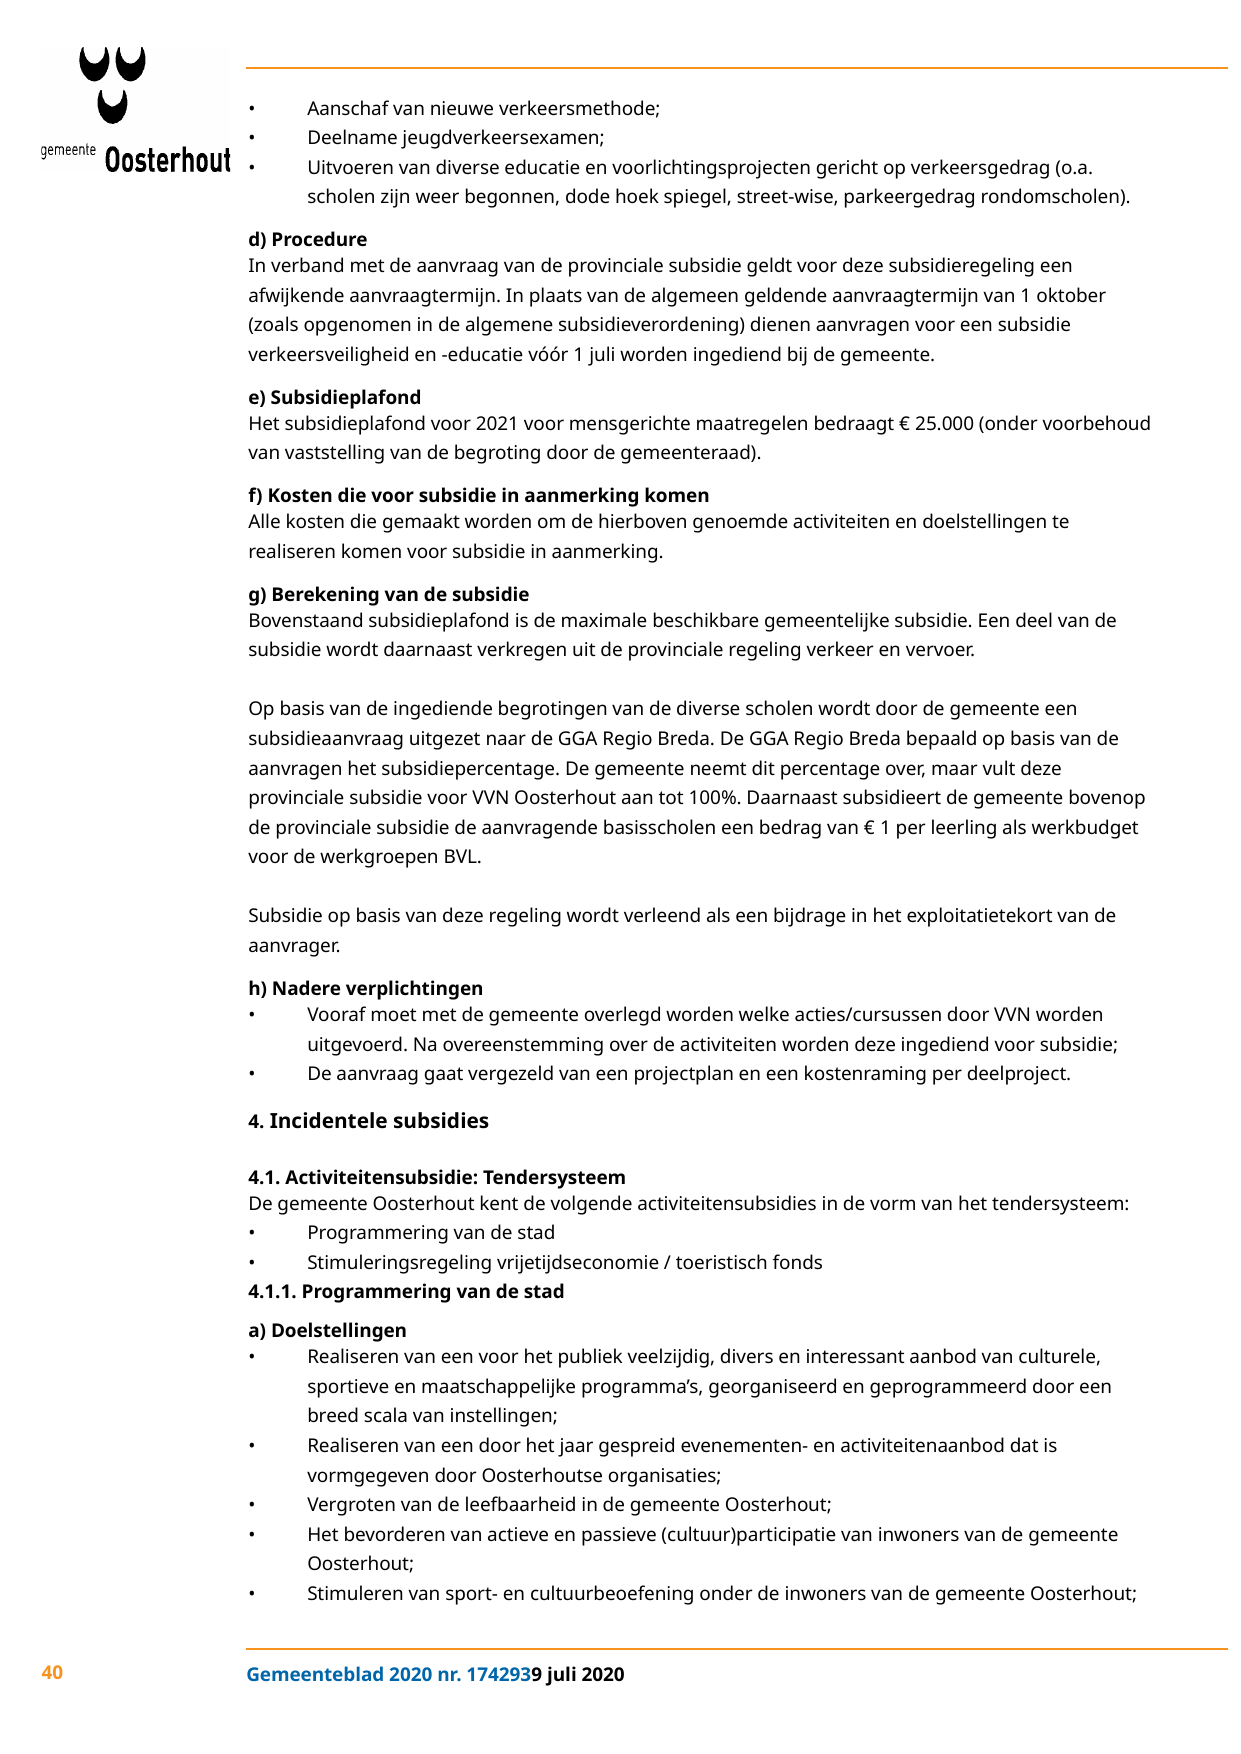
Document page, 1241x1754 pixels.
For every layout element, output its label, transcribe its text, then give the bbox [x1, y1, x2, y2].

list Vooraf moet met de gemeente overlegd worden welke acties/cursussen door VVN worden uitgevoerd. Na overeenstemming over de activiteiten worden deze ingediend voor subsidie; [248, 1001, 1152, 1056]
list Het bevorderen van actieve en passieve (cultuur)participatie van inwoners van de gemeente Oosterhout; [248, 1521, 1152, 1576]
list Aanschaf van nieuwe verkeersmethode; [248, 95, 1152, 121]
text 4.1. Activiteitensubsidie: Tendersysteem [248, 1164, 1152, 1190]
text e) Subsidieplafond [248, 384, 1152, 410]
text g) Berekening van de subsidie [248, 581, 1152, 607]
list Realiseren van een voor het publiek veelzijdig, divers en interessant aanbod van culturele, sportieve en maatschappelijke programma’s, georganiseerd en geprogrammeerd door een breed scala van instellingen; [248, 1343, 1152, 1428]
list Deelname jeugdverkeersexamen; [248, 124, 1152, 150]
list Uitvoeren van diverse educatie en voorlichtingsprojecten gericht op verkeersgedrag (o.a. scholen zijn weer begonnen, dode hoek spiegel, street-wise, parkeergedrag rondomscholen). [248, 154, 1152, 209]
list Realiseren van een door het jaar gespreid evenementen- en activiteitenaanbod dat is vormgegeven door Oosterhoutse organisaties; [248, 1432, 1152, 1487]
text d) Procedure [248, 227, 1152, 252]
picture [41, 47, 231, 172]
list Programmering van de stad [248, 1219, 1152, 1245]
text a) Doelstellingen [248, 1318, 1152, 1343]
text h) Nadere verplichtingen [248, 975, 1152, 1001]
text Bovenstaand subsidieplafond is de maximale beschikbare gemeentelijke subsidie. Een deel van de subsidie wordt daarnaast verkregen uit de provinciale regeling verkeer en vervoer. [248, 607, 1152, 662]
text 4.1.1. Programmering van de stad [248, 1278, 1152, 1304]
text Alle kosten die gemaakt worden om de hierboven genoemde activiteiten en doelstellingen te realiseren komen voor subsidie in aanmerking. [248, 508, 1152, 564]
list Vergroten van de leefbaarheid in de gemeente Oosterhout; [248, 1491, 1152, 1517]
list Stimuleringsregeling vrijetijdseconomie / toeristisch fonds [248, 1249, 1152, 1274]
text Op basis van de ingediende begrotingen van de diverse scholen wordt door de gemeente een subsidieaanvraag uitgezet naar de GGA Regio Breda. De GGA Regio Breda bepaald op basis van de aanvragen het subsidiepercentage. De gemeente neemt dit percentage over, maar vult deze provinciale subsidie voor VVN Oosterhout aan tot 100%. Daarnaast subsidieert de gemeente bovenop de provinciale subsidie de aanvragende basisscholen een bedrag van € 1 per leerling als werkbudget voor de werkgroepen BVL. [248, 696, 1152, 869]
text f) Kosten die voor subsidie in aanmerking komen [248, 483, 1152, 508]
text Subsidie op basis van deze regeling wordt verleend als een bijdrage in het exploitatietekort van de aanvrager. [248, 903, 1152, 958]
text De gemeente Oosterhout kent de volgende activiteitensubsidies in de vorm van het tendersysteem: [248, 1190, 1152, 1215]
list Stimuleren van sport- en cultuurbeoefening onder de inwoners van de gemeente Oosterhout; [248, 1580, 1152, 1606]
text Het subsidieplafond voor 2021 voor mensgerichte maatregelen bedraagt € 25.000 (onder voorbehoud van vaststelling van de begroting door de gemeenteraad). [248, 410, 1152, 465]
text In verband met de aanvraag van de provinciale subsidie geldt voor deze subsidieregeling een afwijkende aanvraagtermijn. In plaats van de algemeen geldende aanvraagtermijn van 1 oktober (zoals opgenomen in de algemene subsidieverordening) dienen aanvragen voor een subsidie verkeersveiligheid en -educatie vóór 1 juli worden ingediend bij de gemeente. [248, 252, 1152, 367]
text 4. Incidentele subsidies [248, 1106, 1152, 1134]
list De aanvraag gaat vergezeld van een projectplan en een kostenraming per deelproject. [248, 1060, 1152, 1086]
